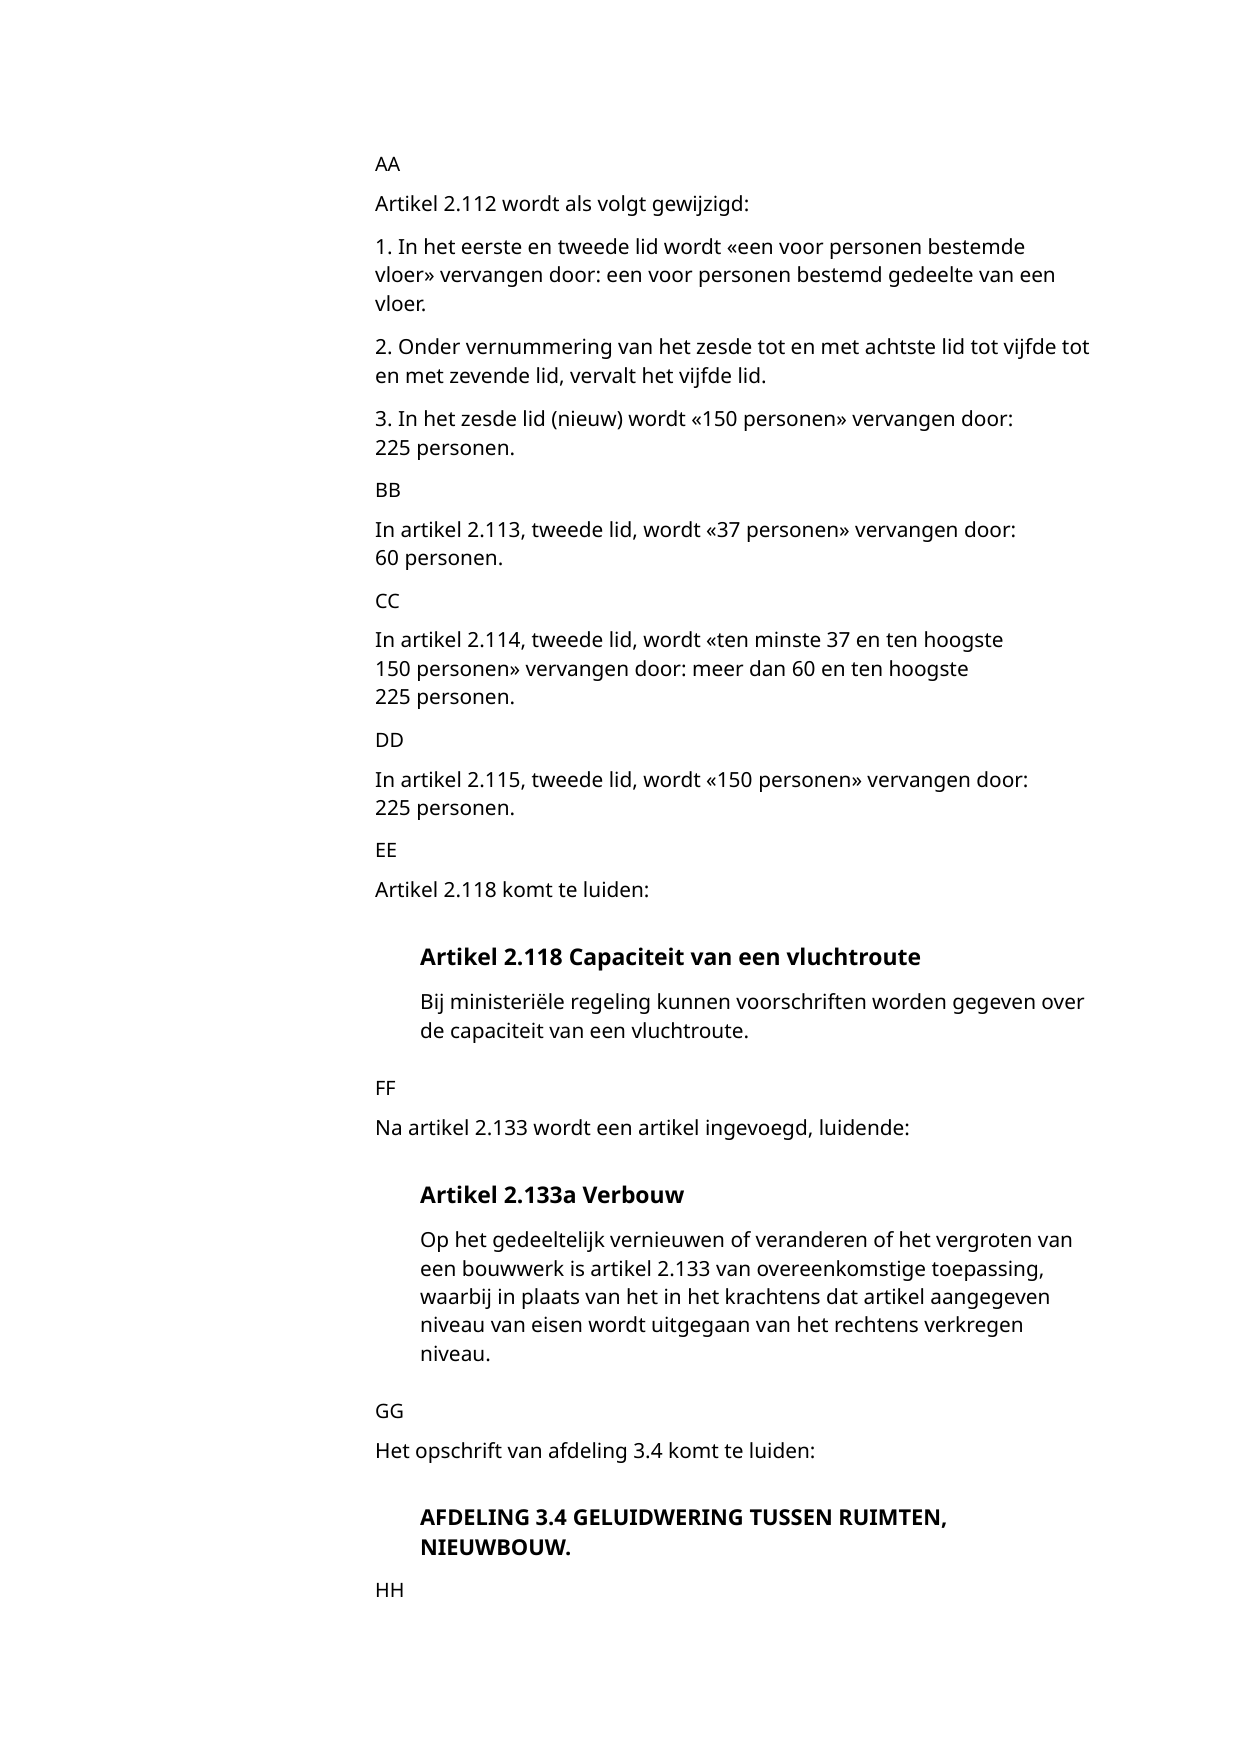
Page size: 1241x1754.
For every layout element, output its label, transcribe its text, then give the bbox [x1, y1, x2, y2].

text In artikel 2.114, tweede lid, wordt «ten minste 37 en ten hoogste 150 personen» vervangen door: meer dan 60 en ten hoogste 225 personen. [375, 626, 1090, 711]
text CC [375, 587, 1090, 614]
text Artikel 2.112 wordt als volgt gewijzigd: [375, 189, 1090, 217]
text BB [375, 476, 1090, 503]
text In artikel 2.115, tweede lid, wordt «150 personen» vervangen door: 225 personen. [375, 765, 1090, 822]
subtitle Artikel 2.118 Capaciteit van een vluchtroute [420, 941, 1090, 972]
text AA [375, 150, 1090, 177]
text HH [375, 1577, 1090, 1604]
text Na artikel 2.133 wordt een artikel ingevoegd, luidende: [375, 1113, 1090, 1142]
text DD [375, 726, 1090, 753]
text Bij ministeriële regeling kunnen voorschriften worden gegeven over de capaciteit van een vluchtroute. [420, 987, 1090, 1044]
text 3. In het zesde lid (nieuw) wordt «150 personen» vervangen door: 225 personen. [375, 404, 1090, 461]
text EE [375, 837, 1090, 863]
subtitle AFDELING 3.4 GELUIDWERING TUSSEN RUIMTEN, NIEUWBOUW. [420, 1502, 1090, 1562]
text In artikel 2.113, tweede lid, wordt «37 personen» vervangen door: 60 personen. [375, 515, 1090, 572]
text Artikel 2.118 komt te luiden: [375, 875, 1090, 904]
text Op het gedeeltelijk vernieuwen of veranderen of het vergroten van een bouwwerk is artikel 2.133 van overeenkomstige toepassing, waarbij in plaats van het in het krachtens dat artikel aangegeven niveau van eisen wordt uitgegaan van het rechtens verkregen niveau. [420, 1225, 1090, 1367]
text GG [375, 1397, 1090, 1424]
text 1. In het eerste en tweede lid wordt «een voor personen bestemde vloer» vervangen door: een voor personen bestemd gedeelte van een vloer. [375, 232, 1090, 317]
subtitle Artikel 2.133a Verbouw [420, 1179, 1090, 1210]
text Het opschrift van afdeling 3.4 komt te luiden: [375, 1436, 1090, 1465]
text 2. Onder vernummering van het zesde tot en met achtste lid tot vijfde tot en met zevende lid, vervalt het vijfde lid. [375, 332, 1090, 389]
text FF [375, 1074, 1090, 1101]
